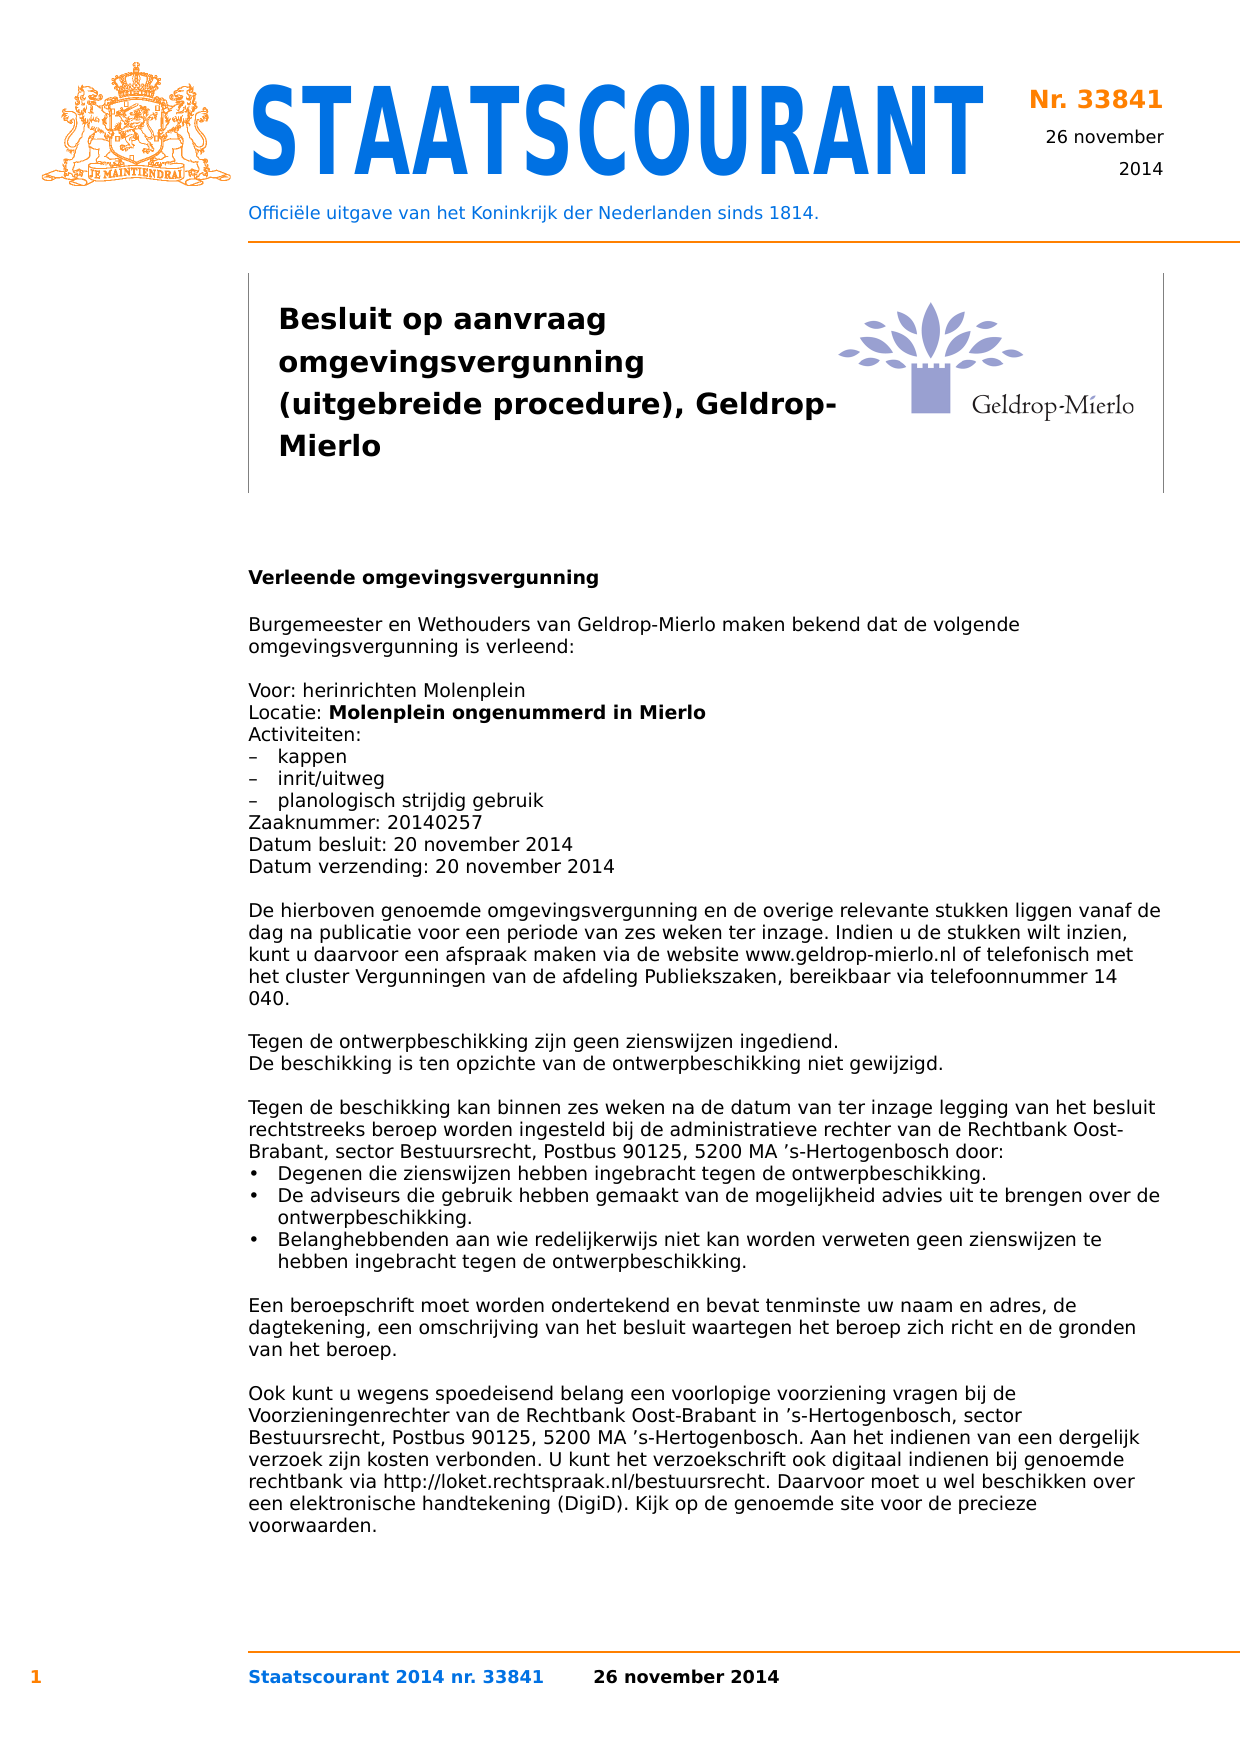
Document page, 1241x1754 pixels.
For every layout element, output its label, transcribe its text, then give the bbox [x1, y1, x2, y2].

text – kappen [248, 746, 1163, 768]
text • De adviseurs die gebruik hebben gemaakt van de mogelijkheid advies uit te brengen over de ontwerpbeschikking. [248, 1185, 1163, 1229]
text De hierboven genoemde omgevingsvergunning en de overige relevante stukken liggen vanaf de dag na publicatie voor een periode van zes weken ter inzage. Indien u de stukken wilt inzien, kunt u daarvoor een afspraak maken via de website www.geldrop-mierlo.nl of telefonisch met het cluster Vergunningen van de afdeling Publiekszaken, bereikbaar via telefoonnummer 14 040. [248, 899, 1163, 1009]
table_cell 2014 [998, 153, 1240, 203]
text Datum verzending: 20 november 2014 [248, 856, 1163, 878]
text Een beroepschrift moet worden ondertekend en bevat tenminste uw naam en adres, de dagtekening, een omschrijving van het besluit waartegen het beroep zich richt en de gronden van het beroep. [248, 1295, 1163, 1361]
text Datum besluit: 20 november 2014 [248, 834, 1163, 856]
text Locatie: Molenplein ongenummerd in Mierlo [248, 702, 1163, 724]
text Tegen de beschikking kan binnen zes weken na de datum van ter inzage legging van het besluit rechtstreeks beroep worden ingesteld bij de administratieve rechter van de Rechtbank Oost-Brabant, sector Bestuursrecht, Postbus 90125, 5200 MA ’s-Hertogenbosch door: [248, 1097, 1163, 1163]
text Activiteiten: [248, 724, 1163, 746]
subtitle Verleende omgevingsvergunning [248, 567, 1163, 589]
text Voor: herinrichten Molenplein [248, 680, 1163, 702]
picture [838, 302, 1134, 421]
text – inrit/uitweg [248, 768, 1163, 790]
table_cell Officiële uitgave van het Koninkrijk der Nederlanden sinds 1814. [248, 203, 1240, 241]
table_cell 26 november [998, 121, 1240, 153]
text Tegen de ontwerpbeschikking zijn geen zienswijzen ingediend. [248, 1031, 1163, 1053]
table_header Nr. 33841 [998, 62, 1240, 121]
text Zaaknummer: 20140257 [248, 812, 1163, 834]
subtitle Besluit op aanvraag omgevingsvergunning (uitgebreide procedure), Geldrop-Mierlo [249, 273, 1163, 493]
text • Degenen die zienswijzen hebben ingebracht tegen de ontwerpbeschikking. [248, 1163, 1163, 1185]
text Ook kunt u wegens spoedeisend belang een voorlopige voorziening vragen bij de Voorzieningenrechter van de Rechtbank Oost-Brabant in ’s-Hertogenbosch, sector Bestuursrecht, Postbus 90125, 5200 MA ’s-Hertogenbosch. Aan het indienen van een dergelijk verzoek zijn kosten verbonden. U kunt het verzoekschrift ook digitaal indienen bij genoemde rechtbank via http://loket.rechtspraak.nl/bestuursrecht. Daarvoor moet u wel beschikken over een elektronische handtekening (DigiD). Kijk op de genoemde site voor de precieze voorwaarden. [248, 1383, 1163, 1537]
text De beschikking is ten opzichte van de ontwerpbeschikking niet gewijzigd. [248, 1053, 1163, 1075]
text • Belanghebbenden aan wie redelijkerwijs niet kan worden verweten geen zienswijzen te hebben ingebracht tegen de ontwerpbeschikking. [248, 1229, 1163, 1273]
text Burgemeester en Wethouders van Geldrop-Mierlo maken bekend dat de volgende omgevingsvergunning is verleend: [248, 614, 1163, 658]
picture [41, 62, 231, 186]
table_header [25, 62, 248, 241]
text – planologisch strijdig gebruik [248, 790, 1163, 812]
table_header STAATSCOURANT [248, 62, 998, 203]
